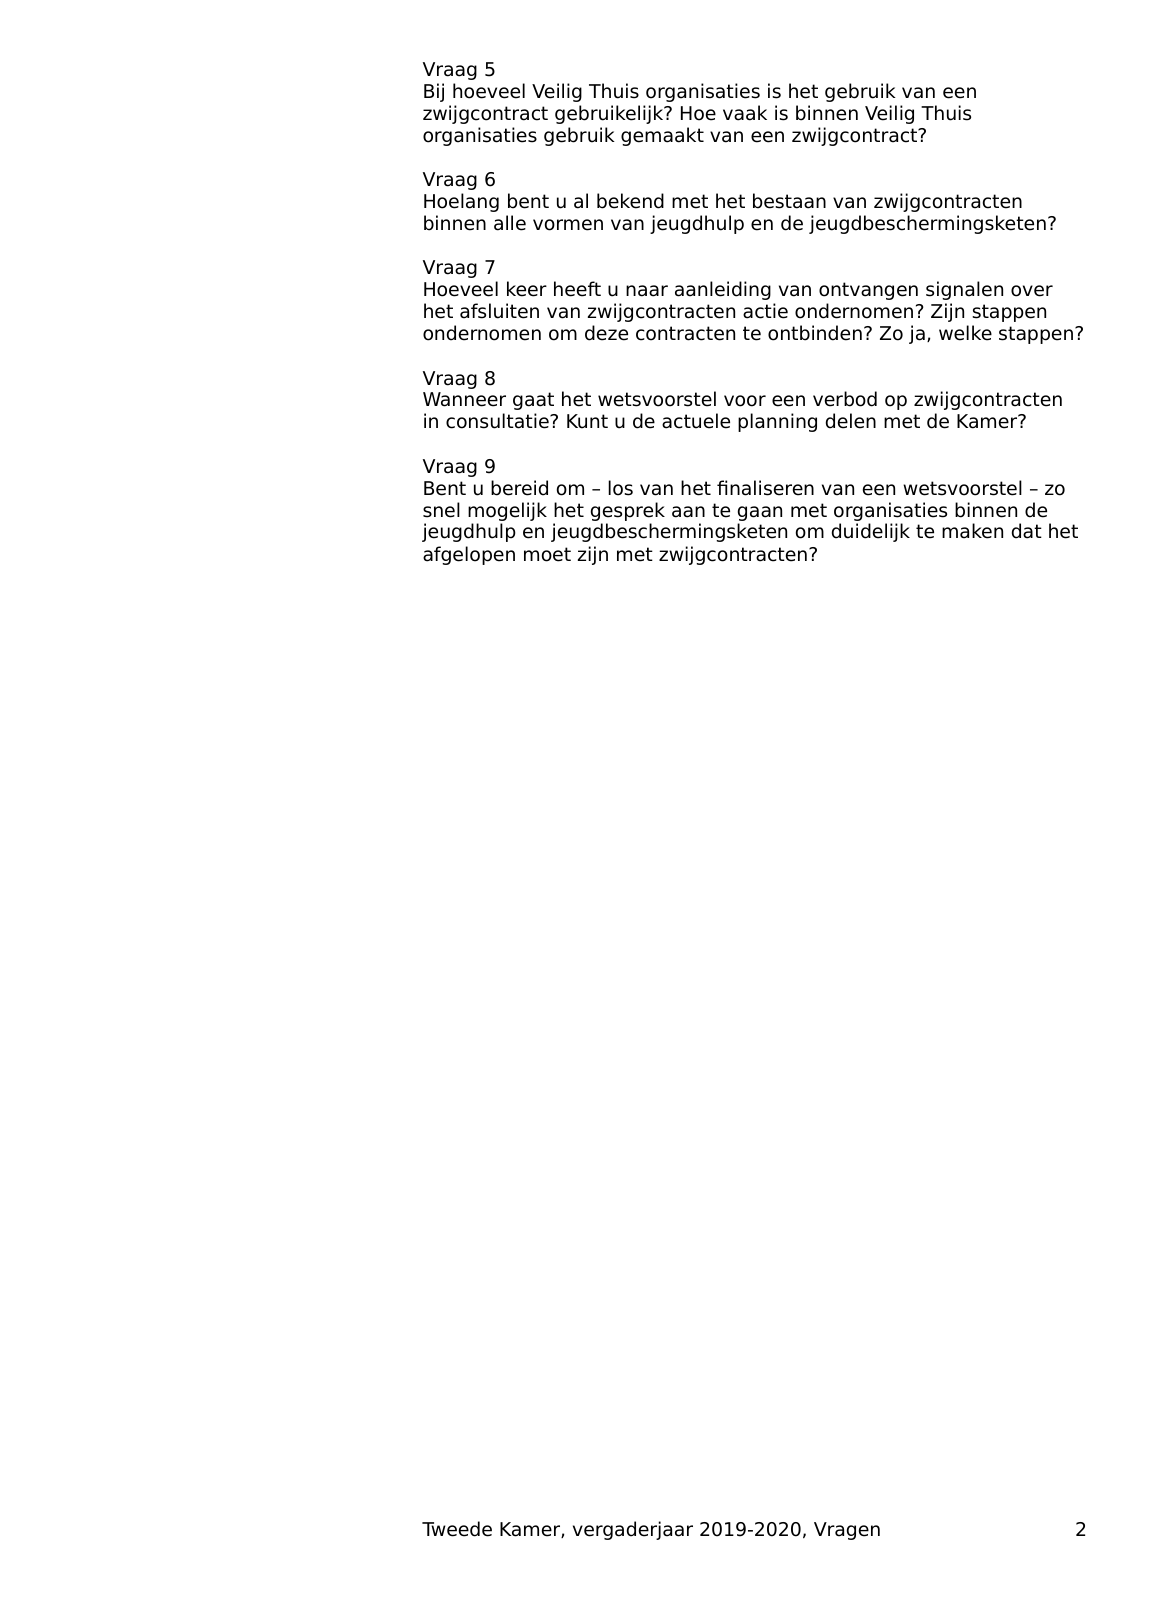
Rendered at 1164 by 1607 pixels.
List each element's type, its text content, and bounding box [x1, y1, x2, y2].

text Vraag 6 [422, 169, 1087, 191]
text Hoeveel keer heeft u naar aanleiding van ontvangen signalen over het afsluiten van zwijgcontracten actie ondernomen? Zijn stappen ondernomen om deze contracten te ontbinden? Zo ja, welke stappen? [422, 279, 1087, 345]
text Hoelang bent u al bekend met het bestaan van zwijgcontracten binnen alle vormen van jeugdhulp en de jeugdbeschermingsketen? [422, 191, 1087, 235]
text Vraag 8 [422, 367, 1087, 389]
text Vraag 5 [422, 59, 1087, 81]
text Bent u bereid om – los van het finaliseren van een wetsvoorstel – zo snel mogelijk het gesprek aan te gaan met organisaties binnen de jeugdhulp en jeugdbeschermingsketen om duidelijk te maken dat het afgelopen moet zijn met zwijgcontracten? [422, 477, 1087, 565]
text Wanneer gaat het wetsvoorstel voor een verbod op zwijgcontracten in consultatie? Kunt u de actuele planning delen met de Kamer? [422, 389, 1087, 433]
text Vraag 7 [422, 257, 1087, 279]
text Bij hoeveel Veilig Thuis organisaties is het gebruik van een zwijgcontract gebruikelijk? Hoe vaak is binnen Veilig Thuis organisaties gebruik gemaakt van een zwijgcontract? [422, 81, 1087, 147]
text Vraag 9 [422, 456, 1087, 477]
